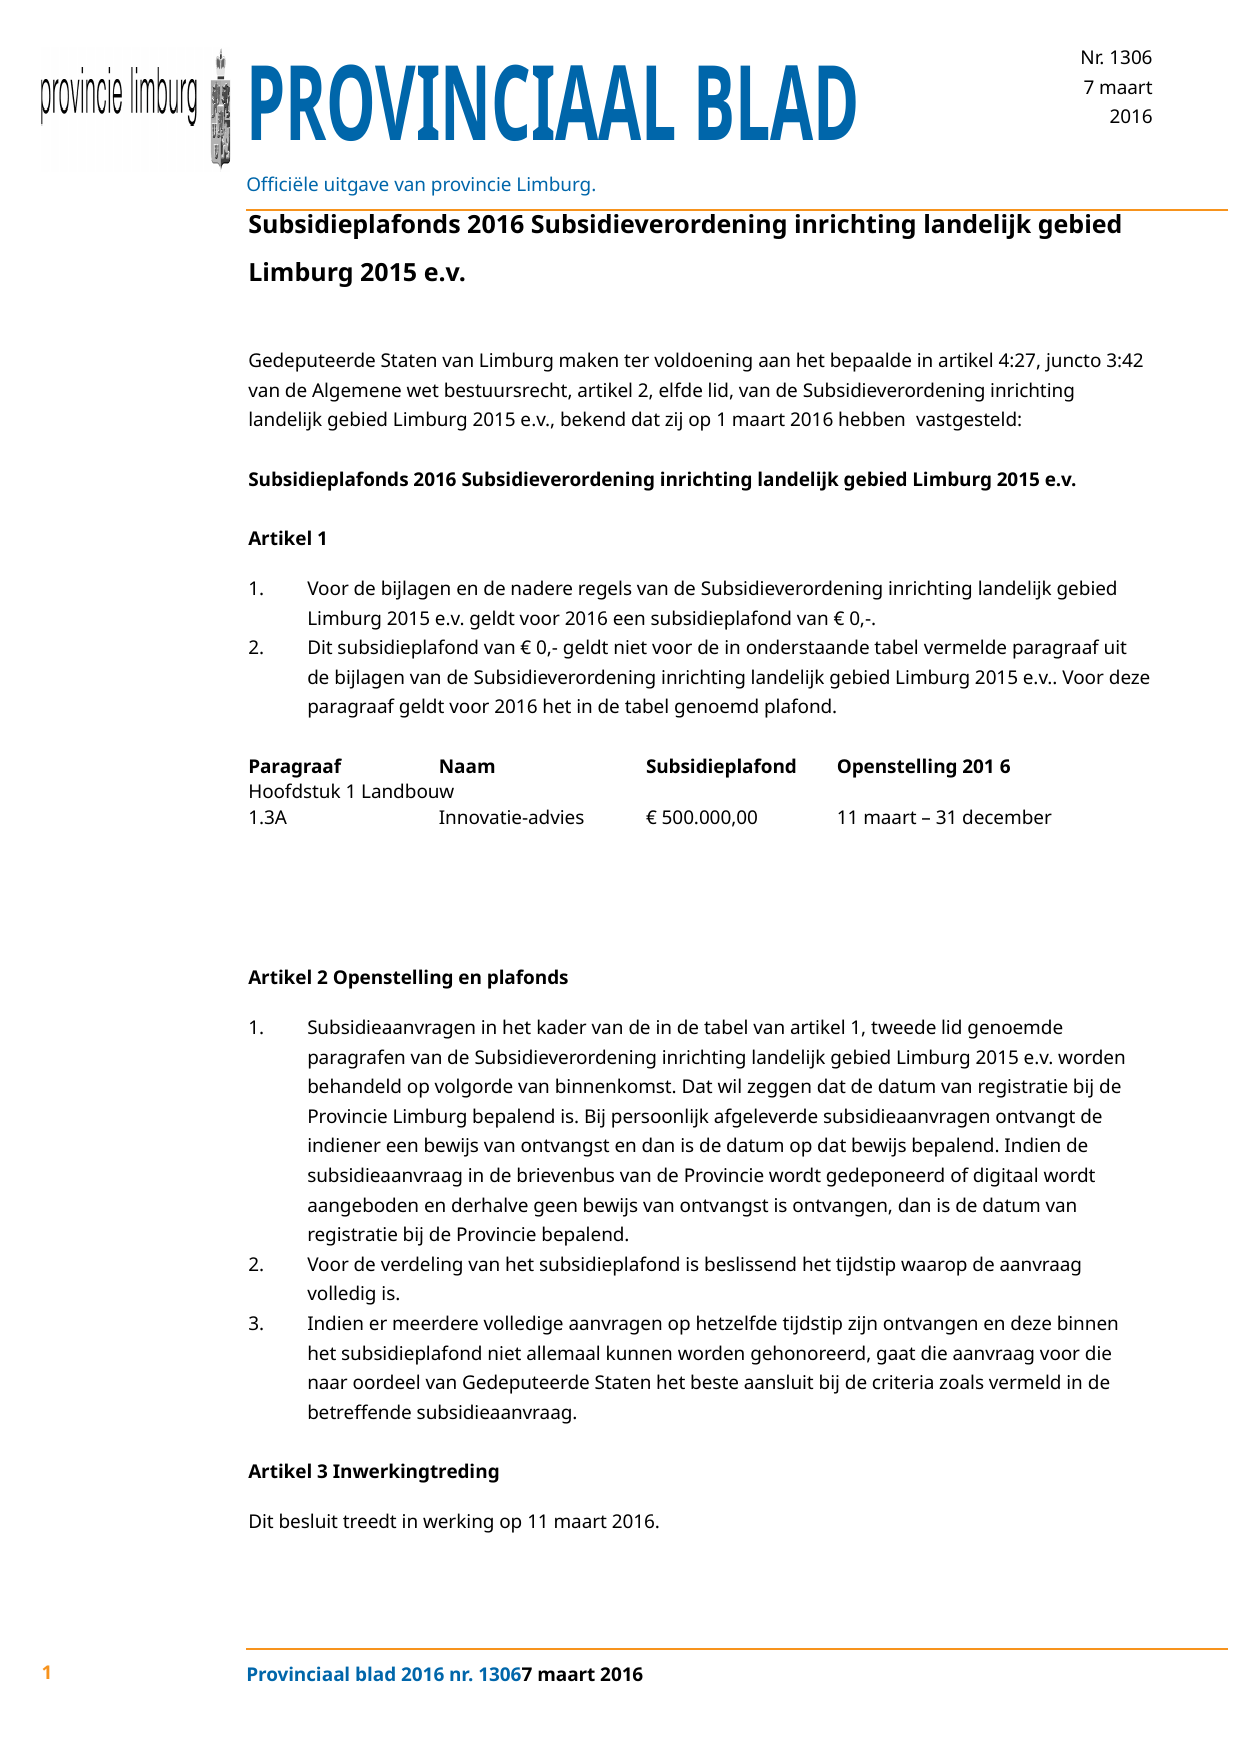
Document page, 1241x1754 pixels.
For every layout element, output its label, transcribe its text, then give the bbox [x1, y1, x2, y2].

list Indien er meerdere volledige aanvragen op hetzelfde tijdstip zijn ontvangen en deze binnen het subsidieplafond niet allemaal kunnen worden gehonoreerd, gaat die aanvraag voor die naar oordeel van Gedeputeerde Staten het beste aansluit bij de criteria zoals vermeld in de betreffende subsidieaanvraag. [248, 1310, 1152, 1424]
list Dit subsidieplafond van € 0,- geldt niet voor de in onderstaande tabel vermelde paragraaf uit de bijlagen van de Subsidieverordening inrichting landelijk gebied Limburg 2015 e.v.. Voor deze paragraaf geldt voor 2016 het in de tabel genoemd plafond. [248, 634, 1152, 719]
text Dit besluit treedt in werking op 11 maart 2016. [248, 1508, 1152, 1534]
text Subsidieplafonds 2016 Subsidieverordening inrichting landelijk gebied Limburg 2015 e.v. [248, 211, 1152, 288]
text Artikel 1 [248, 525, 1152, 551]
table_cell Innovatie-advies [439, 805, 646, 860]
table_cell Hoofdstuk 1 Landbouw [248, 779, 1152, 804]
table_header Paragraaf [248, 753, 439, 779]
table_cell € 500.000,00 [646, 805, 837, 860]
picture [41, 47, 231, 172]
text Subsidieplafonds 2016 Subsidieverordening inrichting landelijk gebied Limburg 2015 e.v. [248, 466, 1152, 492]
text Artikel 2 Openstelling en plafonds [248, 964, 1152, 989]
table_cell 11 maart – 31 december [837, 805, 1152, 860]
table_header Subsidieplafond [646, 753, 837, 779]
list Voor de verdeling van het subsidieplafond is beslissend het tijdstip waarop de aanvraag volledig is. [248, 1251, 1152, 1306]
list Subsidieaanvragen in het kader van de in de tabel van artikel 1, tweede lid genoemde paragrafen van de Subsidieverordening inrichting landelijk gebied Limburg 2015 e.v. worden behandeld op volgorde van binnenkomst. Dat wil zeggen dat de datum van registratie bij de Provincie Limburg bepalend is. Bij persoonlijk afgeleverde subsidieaanvragen ontvangt de indiener een bewijs van ontvangst en dan is de datum op dat bewijs bepalend. Indien de subsidieaanvraag in de brievenbus van de Provincie wordt gedeponeerd of digitaal wordt aangeboden en derhalve geen bewijs van ontvangst is ontvangen, dan is de datum van registratie bij de Provincie bepalend. [248, 1014, 1152, 1247]
list Voor de bijlagen en de nadere regels van de Subsidieverordening inrichting landelijk gebied Limburg 2015 e.v. geldt voor 2016 een subsidieplafond van € 0,-. [248, 575, 1152, 631]
text Gedeputeerde Staten van Limburg maken ter voldoening aan het bepaalde in artikel 4:27, juncto 3:42 van de Algemene wet bestuursrecht, artikel 2, elfde lid, van de Subsidieverordening inrichting landelijk gebied Limburg 2015 e.v., bekend dat zij op 1 maart 2016 hebben vastgesteld: [248, 347, 1152, 432]
text Artikel 3 Inwerkingtreding [248, 1458, 1152, 1484]
table_header Naam [439, 753, 646, 779]
table_cell 1.3A [248, 805, 439, 860]
table_header Openstelling 201 6 [837, 753, 1152, 779]
